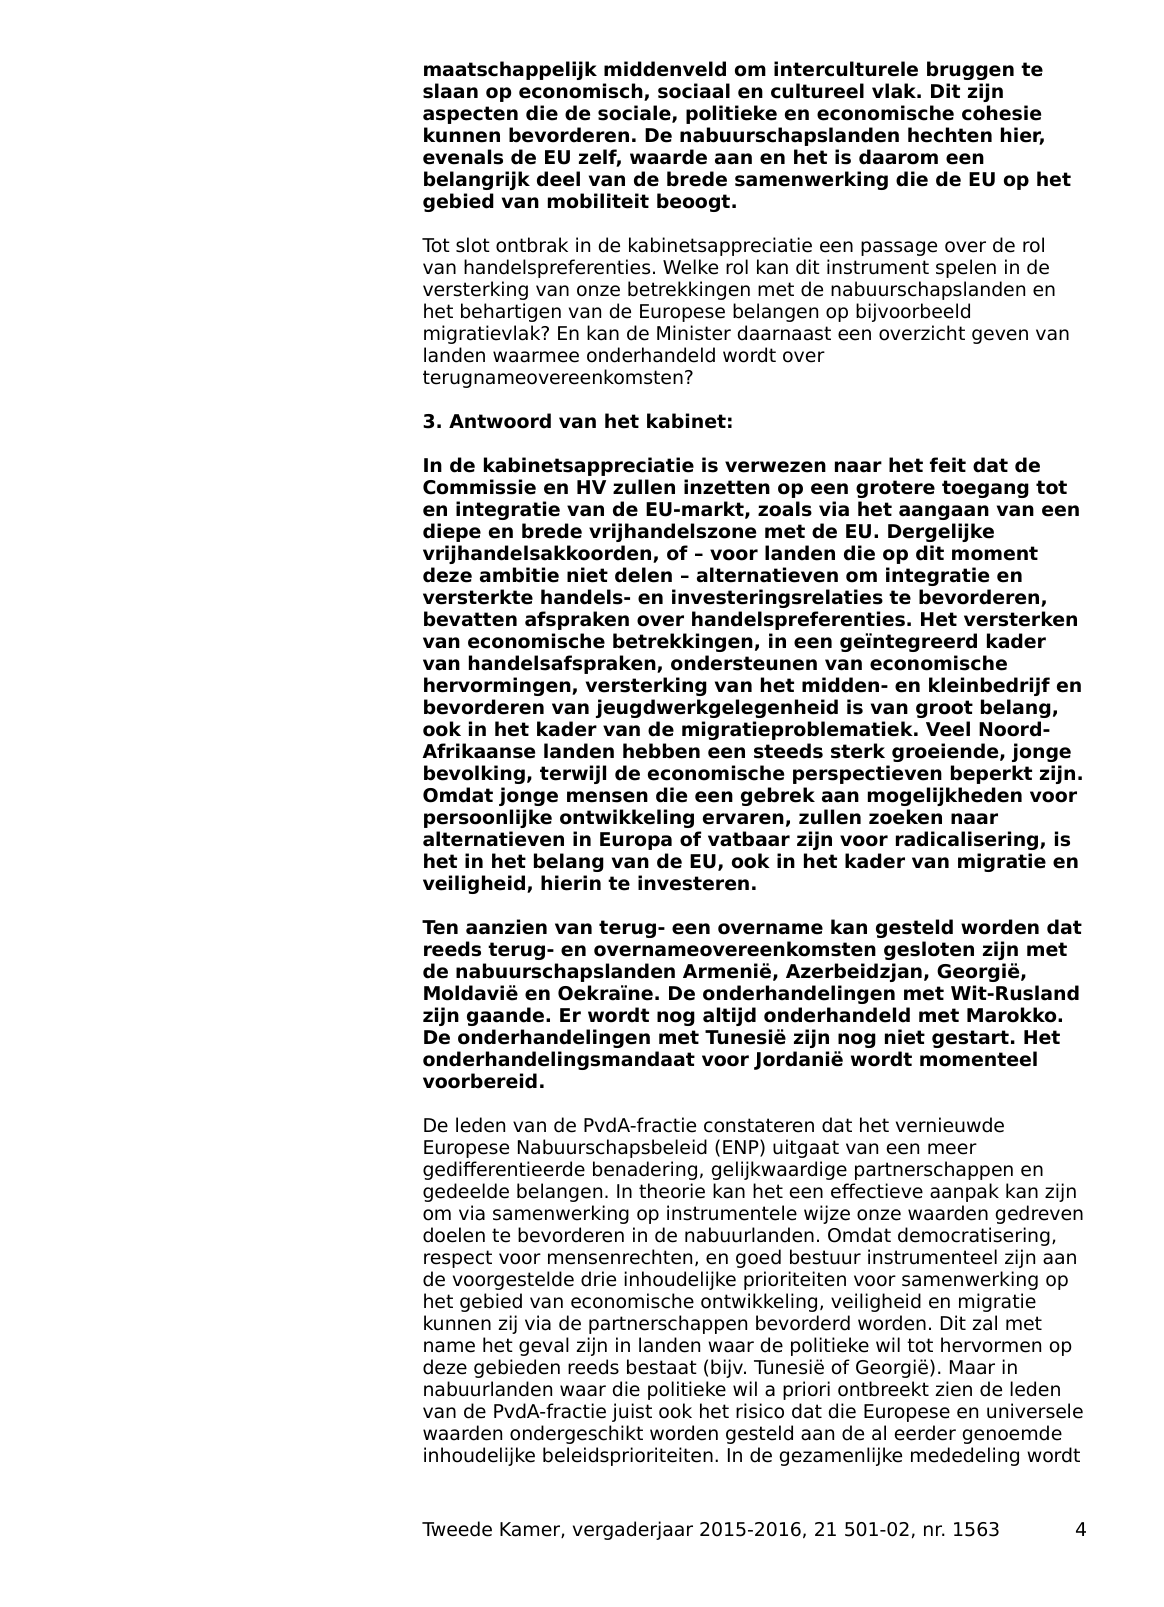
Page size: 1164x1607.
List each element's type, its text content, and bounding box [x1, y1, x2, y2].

text De leden van de PvdA-fractie constateren dat het vernieuwde Europese Nabuurschapsbeleid (ENP) uitgaat van een meer gedifferentieerde benadering, gelijkwaardige partnerschappen en gedeelde belangen. In theorie kan het een effectieve aanpak kan zijn om via samenwerking op instrumentele wijze onze waarden gedreven doelen te bevorderen in de nabuurlanden. Omdat democratisering, respect voor mensenrechten, en goed bestuur instrumenteel zijn aan de voorgestelde drie inhoudelijke prioriteiten voor samenwerking op het gebied van economische ontwikkeling, veiligheid en migratie kunnen zij via de partnerschappen bevorderd worden. Dit zal met name het geval zijn in landen waar de politieke wil tot hervormen op deze gebieden reeds bestaat (bijv. Tunesië of Georgië). Maar in nabuurlanden waar die politieke wil a priori ontbreekt zien de leden van de PvdA-fractie juist ook het risico dat die Europese en universele waarden ondergeschikt worden gesteld aan de al eerder genoemde inhoudelijke beleidsprioriteiten. In de gezamenlijke mededeling wordt [422, 1115, 1087, 1467]
text Ten aanzien van terug- een overname kan gesteld worden dat reeds terug- en overnameovereenkomsten gesloten zijn met de nabuurschapslanden Armenië, Azerbeidzjan, Georgië, Moldavië en Oekraïne. De onderhandelingen met Wit-Rusland zijn gaande. Er wordt nog altijd onderhandeld met Marokko. De onderhandelingen met Tunesië zijn nog niet gestart. Het onderhandelingsmandaat voor Jordanië wordt momenteel voorbereid. [422, 917, 1087, 1093]
text Tot slot ontbrak in de kabinetsappreciatie een passage over de rol van handelspreferenties. Welke rol kan dit instrument spelen in de versterking van onze betrekkingen met de nabuurschapslanden en het behartigen van de Europese belangen op bijvoorbeeld migratievlak? En kan de Minister daarnaast een overzicht geven van landen waarmee onderhandeld wordt over terugnameovereenkomsten? [422, 235, 1087, 389]
text 3. Antwoord van het kabinet: [422, 411, 1087, 433]
text maatschappelijk middenveld om interculturele bruggen te slaan op economisch, sociaal en cultureel vlak. Dit zijn aspecten die de sociale, politieke en economische cohesie kunnen bevorderen. De nabuurschapslanden hechten hier, evenals de EU zelf, waarde aan en het is daarom een belangrijk deel van de brede samenwerking die de EU op het gebied van mobiliteit beoogt. [422, 59, 1087, 213]
text In de kabinetsappreciatie is verwezen naar het feit dat de Commissie en HV zullen inzetten op een grotere toegang tot en integratie van de EU-markt, zoals via het aangaan van een diepe en brede vrijhandelszone met de EU. Dergelijke vrijhandelsakkoorden, of – voor landen die op dit moment deze ambitie niet delen – alternatieven om integratie en versterkte handels- en investeringsrelaties te bevorderen, bevatten afspraken over handelspreferenties. Het versterken van economische betrekkingen, in een geïntegreerd kader van handelsafspraken, ondersteunen van economische hervormingen, versterking van het midden- en kleinbedrijf en bevorderen van jeugdwerkgelegenheid is van groot belang, ook in het kader van de migratieproblematiek. Veel Noord-Afrikaanse landen hebben een steeds sterk groeiende, jonge bevolking, terwijl de economische perspectieven beperkt zijn. Omdat jonge mensen die een gebrek aan mogelijkheden voor persoonlijke ontwikkeling ervaren, zullen zoeken naar alternatieven in Europa of vatbaar zijn voor radicalisering, is het in het belang van de EU, ook in het kader van migratie en veiligheid, hierin te investeren. [422, 455, 1087, 895]
